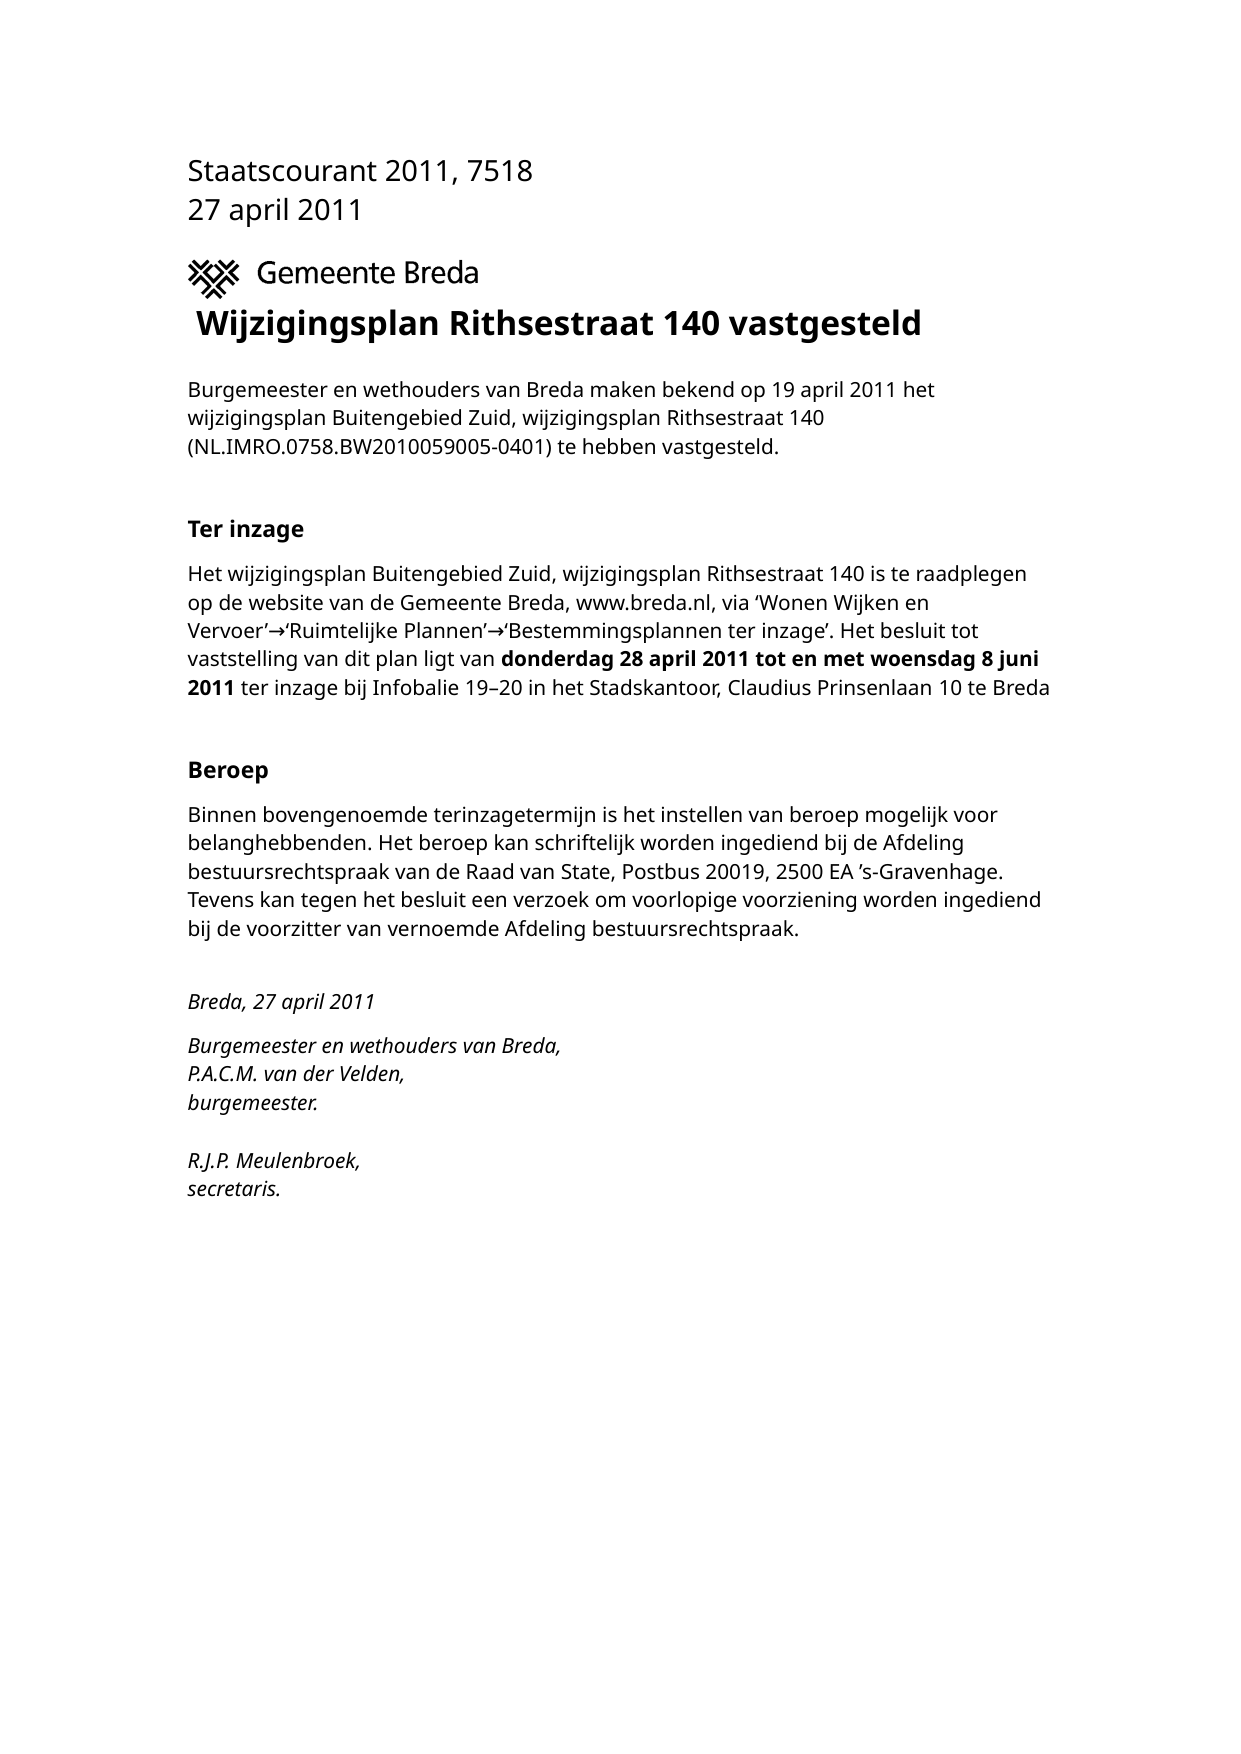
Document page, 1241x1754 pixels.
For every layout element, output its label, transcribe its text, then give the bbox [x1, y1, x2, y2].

text 27 april 2011 [187, 190, 1053, 229]
text R.J.P. Meulenbroek, [187, 1146, 1053, 1174]
subtitle Ter inzage [187, 513, 1053, 544]
text Breda, 27 april 2011 [187, 987, 1053, 1016]
text Burgemeester en wethouders van Breda, [187, 1031, 1053, 1059]
picture [187, 258, 484, 300]
text Binnen bovengenoemde terinzagetermijn is het instellen van beroep mogelijk voor belanghebbenden. Het beroep kan schriftelijk worden ingediend bij de Afdeling bestuursrechtspraak van de Raad van State, Postbus 20019, 2500 EA ’s-Gravenhage. Tevens kan tegen het besluit een verzoek om voorlopige voorziening worden ingediend bij de voorzitter van vernoemde Afdeling bestuursrechtspraak. [187, 800, 1053, 942]
text secretaris. [187, 1174, 1053, 1203]
text P.A.C.M. van der Velden, [187, 1059, 1053, 1088]
text Staatscourant 2011, 7518 [187, 150, 1053, 190]
text Het wijzigingsplan Buitengebied Zuid, wijzigingsplan Rithsestraat 140 is te raadplegen op de website van de Gemeente Breda, www.breda.nl, via ‘Wonen Wijken en Vervoer’→‘Ruimtelijke Plannen’→‘Bestemmingsplannen ter inzage’. Het besluit tot vaststelling van dit plan ligt van donderdag 28 april 2011 tot en met woensdag 8 juni 2011 ter inzage bij Infobalie 19–20 in het Stadskantoor, Claudius Prinsenlaan 10 te Breda [187, 559, 1053, 701]
text Burgemeester en wethouders van Breda maken bekend op 19 april 2011 het wijzigingsplan Buitengebied Zuid, wijzigingsplan Rithsestraat 140 (NL.IMRO.0758.BW2010059005-0401) te hebben vastgesteld. [187, 375, 1053, 460]
subtitle Beroep [187, 754, 1053, 785]
text burgemeester. [187, 1088, 1053, 1116]
subtitle Wijzigingsplan Rithsestraat 140 vastgesteld [187, 271, 1053, 345]
